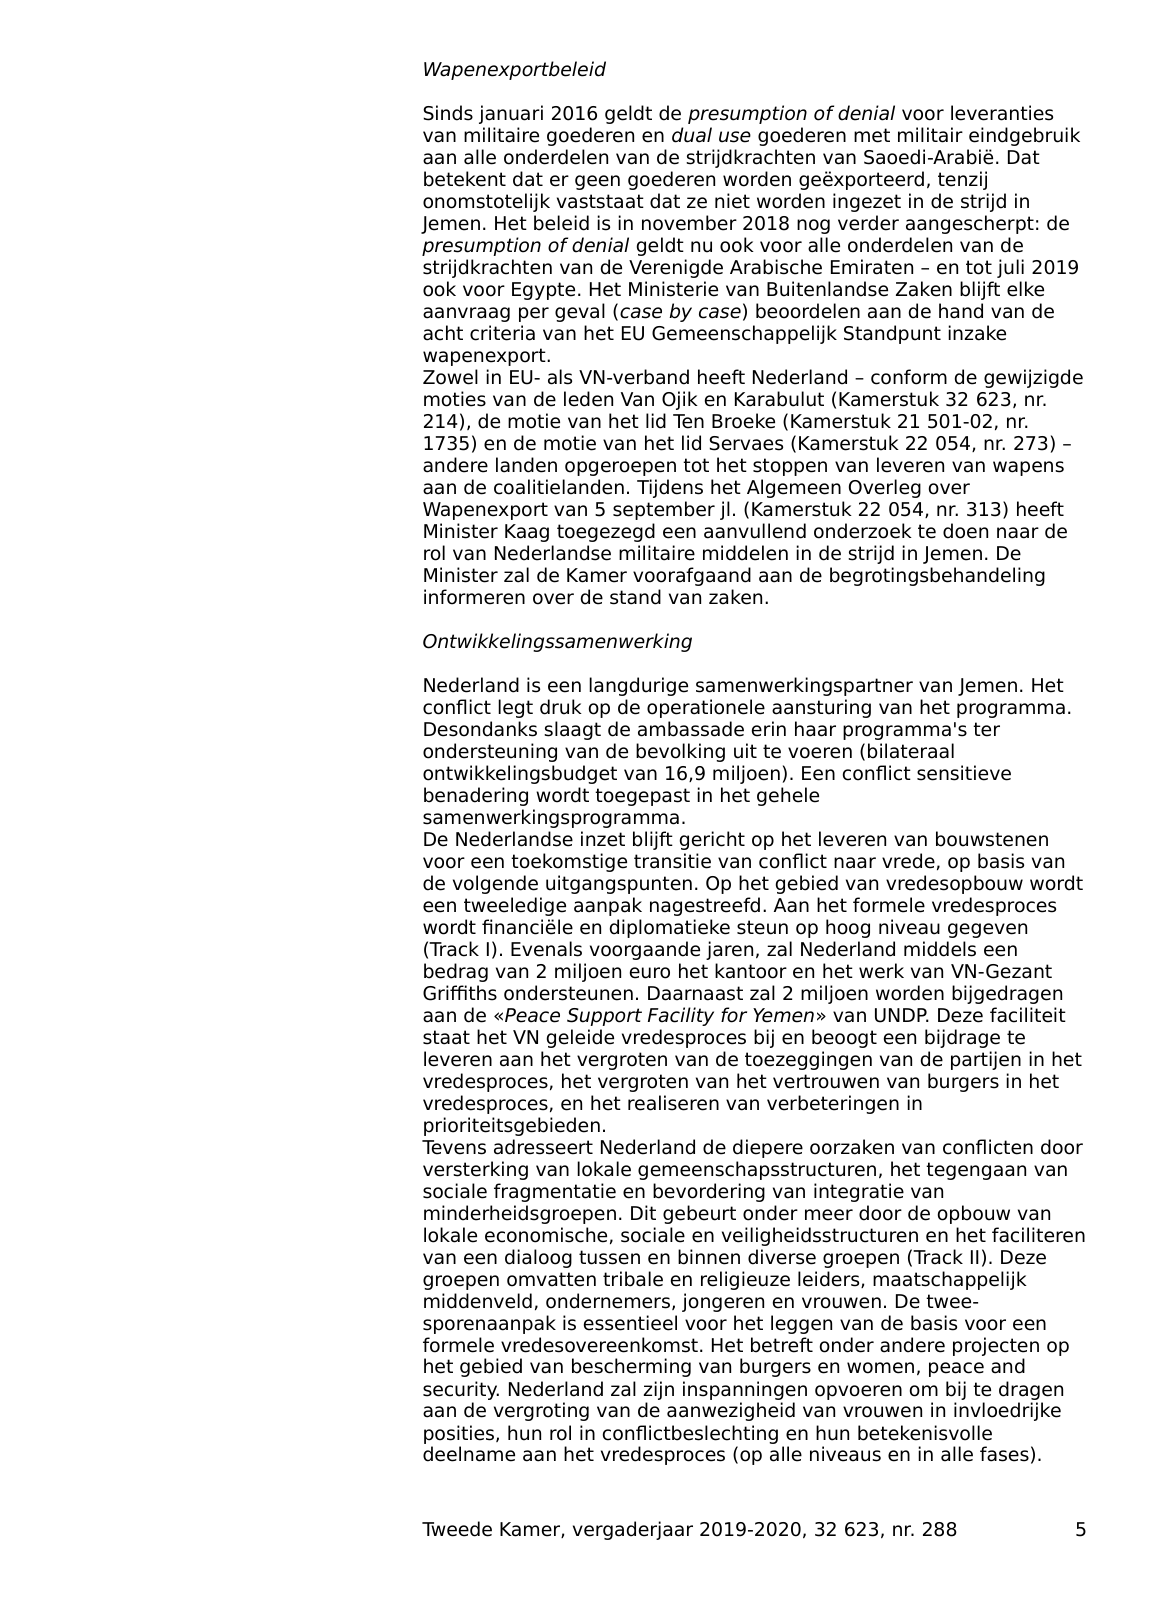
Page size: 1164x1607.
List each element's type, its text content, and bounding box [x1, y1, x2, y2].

text Zowel in EU- als VN-verband heeft Nederland – conform de gewijzigde moties van de leden Van Ojik en Karabulut (Kamerstuk 32 623, nr. 214), de motie van het lid Ten Broeke (Kamerstuk 21 501-02, nr. 1735) en de motie van het lid Servaes (Kamerstuk 22 054, nr. 273) – andere landen opgeroepen tot het stoppen van leveren van wapens aan de coalitielanden. Tijdens het Algemeen Overleg over Wapenexport van 5 september jl. (Kamerstuk 22 054, nr. 313) heeft Minister Kaag toegezegd een aanvullend onderzoek te doen naar de rol van Nederlandse militaire middelen in de strijd in Jemen. De Minister zal de Kamer voorafgaand aan de begrotingsbehandeling informeren over de stand van zaken. [422, 367, 1087, 609]
text Tevens adresseert Nederland de diepere oorzaken van conflicten door versterking van lokale gemeenschapsstructuren, het tegengaan van sociale fragmentatie en bevordering van integratie van minderheidsgroepen. Dit gebeurt onder meer door de opbouw van lokale economische, sociale en veiligheidsstructuren en het faciliteren van een dialoog tussen en binnen diverse groepen (Track II). Deze groepen omvatten tribale en religieuze leiders, maatschappelijk middenveld, ondernemers, jongeren en vrouwen. De twee-sporenaanpak is essentieel voor het leggen van de basis voor een formele vredesovereenkomst. Het betreft onder andere projecten op het gebied van bescherming van burgers en women, peace and security. Nederland zal zijn inspanningen opvoeren om bij te dragen aan de vergroting van de aanwezigheid van vrouwen in invloedrijke posities, hun rol in conflictbeslechting en hun betekenisvolle deelname aan het vredesproces (op alle niveaus en in alle fases). [422, 1137, 1087, 1466]
subtitle Wapenexportbeleid [422, 59, 1087, 81]
text De Nederlandse inzet blijft gericht op het leveren van bouwstenen voor een toekomstige transitie van conflict naar vrede, op basis van de volgende uitgangspunten. Op het gebied van vredesopbouw wordt een tweeledige aanpak nagestreefd. Aan het formele vredesproces wordt financiële en diplomatieke steun op hoog niveau gegeven (Track I). Evenals voorgaande jaren, zal Nederland middels een bedrag van 2 miljoen euro het kantoor en het werk van VN-Gezant Griffiths ondersteunen. Daarnaast zal 2 miljoen worden bijgedragen aan de «Peace Support Facility for Yemen» van UNDP. Deze faciliteit staat het VN geleide vredesproces bij en beoogt een bijdrage te leveren aan het vergroten van de toezeggingen van de partijen in het vredesproces, het vergroten van het vertrouwen van burgers in het vredesproces, en het realiseren van verbeteringen in prioriteitsgebieden. [422, 829, 1087, 1137]
subtitle Ontwikkelingssamenwerking [422, 631, 1087, 653]
text Sinds januari 2016 geldt de presumption of denial voor leveranties van militaire goederen en dual use goederen met militair eindgebruik aan alle onderdelen van de strijdkrachten van Saoedi-Arabië. Dat betekent dat er geen goederen worden geëxporteerd, tenzij onomstotelijk vaststaat dat ze niet worden ingezet in de strijd in Jemen. Het beleid is in november 2018 nog verder aangescherpt: de presumption of denial geldt nu ook voor alle onderdelen van de strijdkrachten van de Verenigde Arabische Emiraten – en tot juli 2019 ook voor Egypte. Het Ministerie van Buitenlandse Zaken blijft elke aanvraag per geval (case by case) beoordelen aan de hand van de acht criteria van het EU Gemeenschappelijk Standpunt inzake wapenexport. [422, 103, 1087, 367]
text Nederland is een langdurige samenwerkingspartner van Jemen. Het conflict legt druk op de operationele aansturing van het programma. Desondanks slaagt de ambassade erin haar programma's ter ondersteuning van de bevolking uit te voeren (bilateraal ontwikkelingsbudget van 16,9 miljoen). Een conflict sensitieve benadering wordt toegepast in het gehele samenwerkingsprogramma. [422, 675, 1087, 829]
